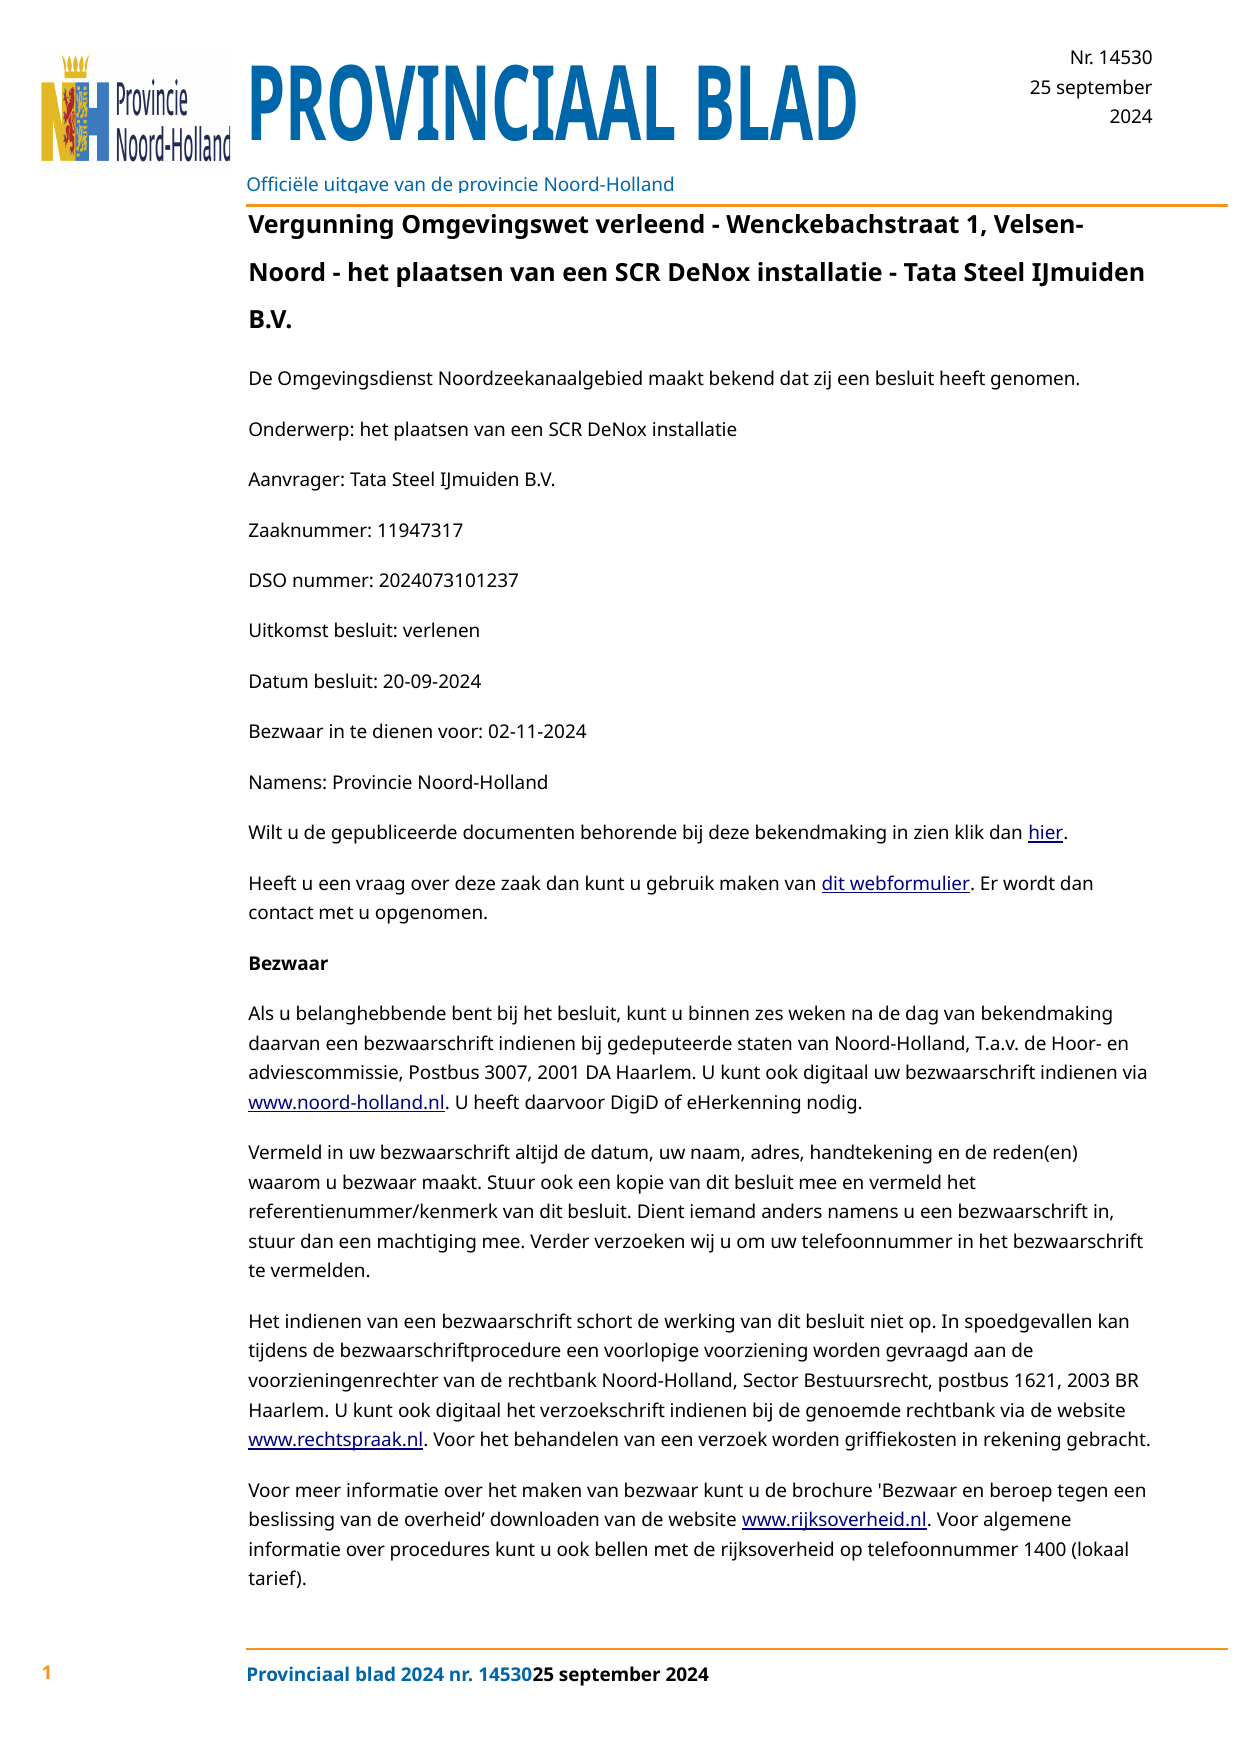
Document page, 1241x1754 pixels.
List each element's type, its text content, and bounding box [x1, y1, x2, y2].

text Als u belanghebbende bent bij het besluit, kunt u binnen zes weken na de dag van bekendmaking daarvan een bezwaarschrift indienen bij gedeputeerde staten van Noord-Holland, T.a.v. de Hoor- en adviescommissie, Postbus 3007, 2001 DA Haarlem. U kunt ook digitaal uw bezwaarschrift indienen via www.noord-holland.nl. U heeft daarvoor DigiD of eHerkenning nodig. [248, 1000, 1152, 1114]
text Datum besluit: 20-09-2024 [248, 668, 1152, 694]
text Het indienen van een bezwaarschrift schort de werking van dit besluit niet op. In spoedgevallen kan tijdens de bezwaarschriftprocedure een voorlopige voorziening worden gevraagd aan de voorzieningenrechter van de rechtbank Noord-Holland, Sector Bestuursrecht, postbus 1621, 2003 BR Haarlem. U kunt ook digitaal het verzoekschrift indienen bij de genoemde rechtbank via de website www.rechtspraak.nl. Voor het behandelen van een verzoek worden griffiekosten in rekening gebracht. [248, 1308, 1152, 1452]
text De Omgevingsdienst Noordzeekanaalgebied maakt bekend dat zij een besluit heeft genomen. [248, 366, 1152, 391]
text DSO nummer: 2024073101237 [248, 567, 1152, 593]
text Bezwaar [248, 950, 1152, 975]
text Vergunning Omgevingswet verleend - Wenckebachstraat 1, Velsen-Noord - het plaatsen van een SCR DeNox installatie - Tata Steel IJmuiden B.V. [248, 207, 1152, 336]
text Bezwaar in te dienen voor: 02-11-2024 [248, 718, 1152, 744]
text Onderwerp: het plaatsen van een SCR DeNox installatie [248, 416, 1152, 442]
text Namens: Provincie Noord-Holland [248, 769, 1152, 794]
text Vermeld in uw bezwaarschrift altijd de datum, uw naam, adres, handtekening en de reden(en) waarom u bezwaar maakt. Stuur ook een kopie van dit besluit mee en vermeld het referentienummer/kenmerk van dit besluit. Dient iemand anders namens u een bezwaarschrift in, stuur dan een machtiging mee. Verder verzoeken wij u om uw telefoonnummer in het bezwaarschrift te vermelden. [248, 1139, 1152, 1283]
text Zaaknummer: 11947317 [248, 517, 1152, 542]
text Aanvrager: Tata Steel IJmuiden B.V. [248, 466, 1152, 492]
text Voor meer informatie over het maken van bezwaar kunt u de brochure 'Bezwaar en beroep tegen een beslissing van de overheid’ downloaden van de website www.rijksoverheid.nl. Voor algemene informatie over procedures kunt u ook bellen met de rijksoverheid op telefoonnummer 1400 (lokaal tarief). [248, 1477, 1152, 1591]
text Uitkomst besluit: verlenen [248, 618, 1152, 643]
picture [41, 47, 231, 172]
text Heeft u een vraag over deze zaak dan kunt u gebruik maken van dit webformulier. Er wordt dan contact met u opgenomen. [248, 870, 1152, 925]
text Wilt u de gepubliceerde documenten behorende bij deze bekendmaking in zien klik dan hier. [248, 819, 1152, 845]
